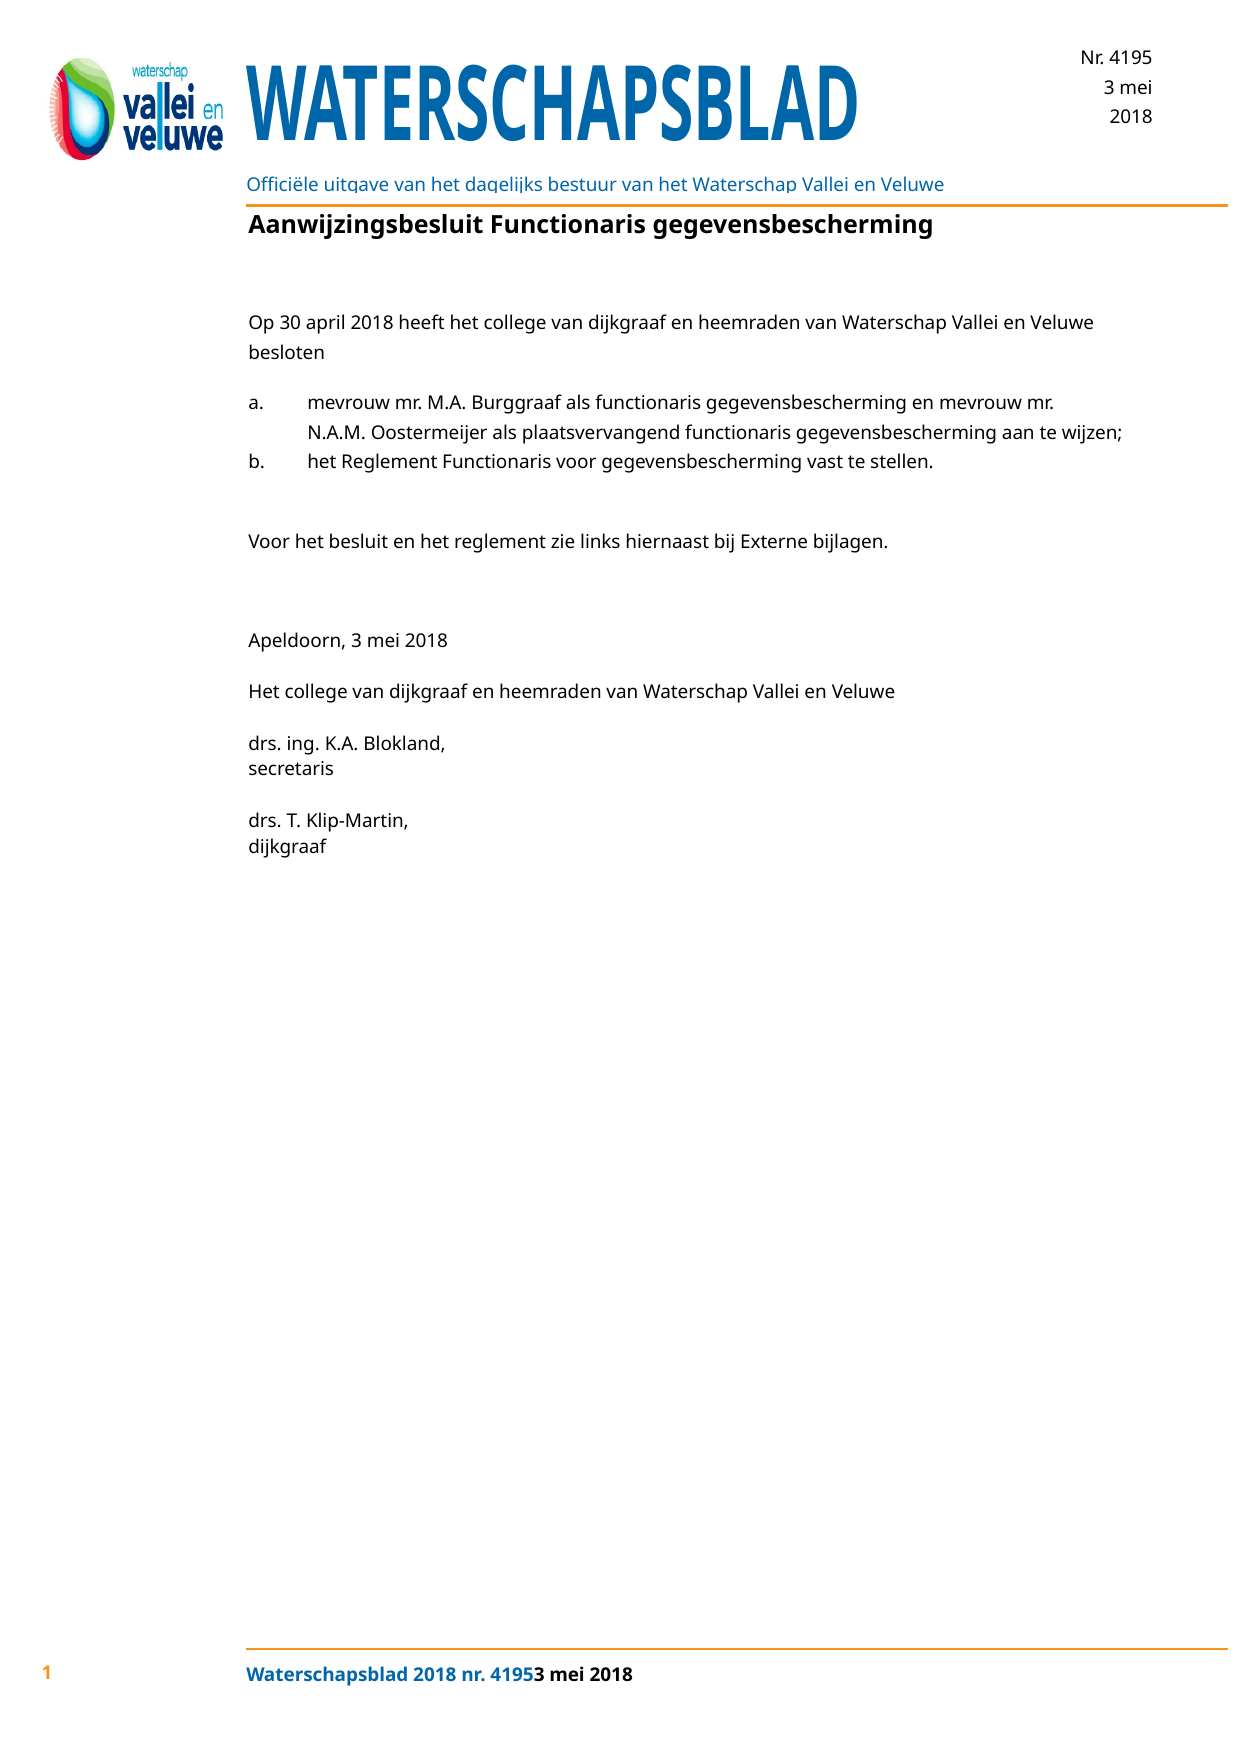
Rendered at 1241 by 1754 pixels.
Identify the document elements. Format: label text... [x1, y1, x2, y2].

list mevrouw mr. M.A. Burggraaf als functionaris gegevensbescherming en mevrouw mr. N.A.M. Oostermeijer als plaatsvervangend functionaris gegevensbescherming aan te wijzen; [248, 389, 1152, 445]
text Apeldoorn, 3 mei 2018 [248, 627, 1152, 653]
text Aanwijzingsbesluit Functionaris gegevensbescherming [248, 207, 1152, 241]
text drs. ing. K.A. Blokland, [248, 730, 1152, 756]
text dijkgraaf [248, 833, 1152, 858]
text Voor het besluit en het reglement zie links hiernaast bij Externe bijlagen. [248, 529, 1152, 554]
text secretaris [248, 756, 1152, 781]
text drs. T. Klip-Martin, [248, 807, 1152, 833]
picture [41, 47, 231, 172]
text Op 30 april 2018 heeft het college van dijkgraaf en heemraden van Waterschap Vallei en Veluwe besloten [248, 309, 1152, 365]
text Het college van dijkgraaf en heemraden van Waterschap Vallei en Veluwe [248, 678, 1152, 704]
list het Reglement Functionaris voor gegevensbescherming vast te stellen. [248, 449, 1152, 474]
